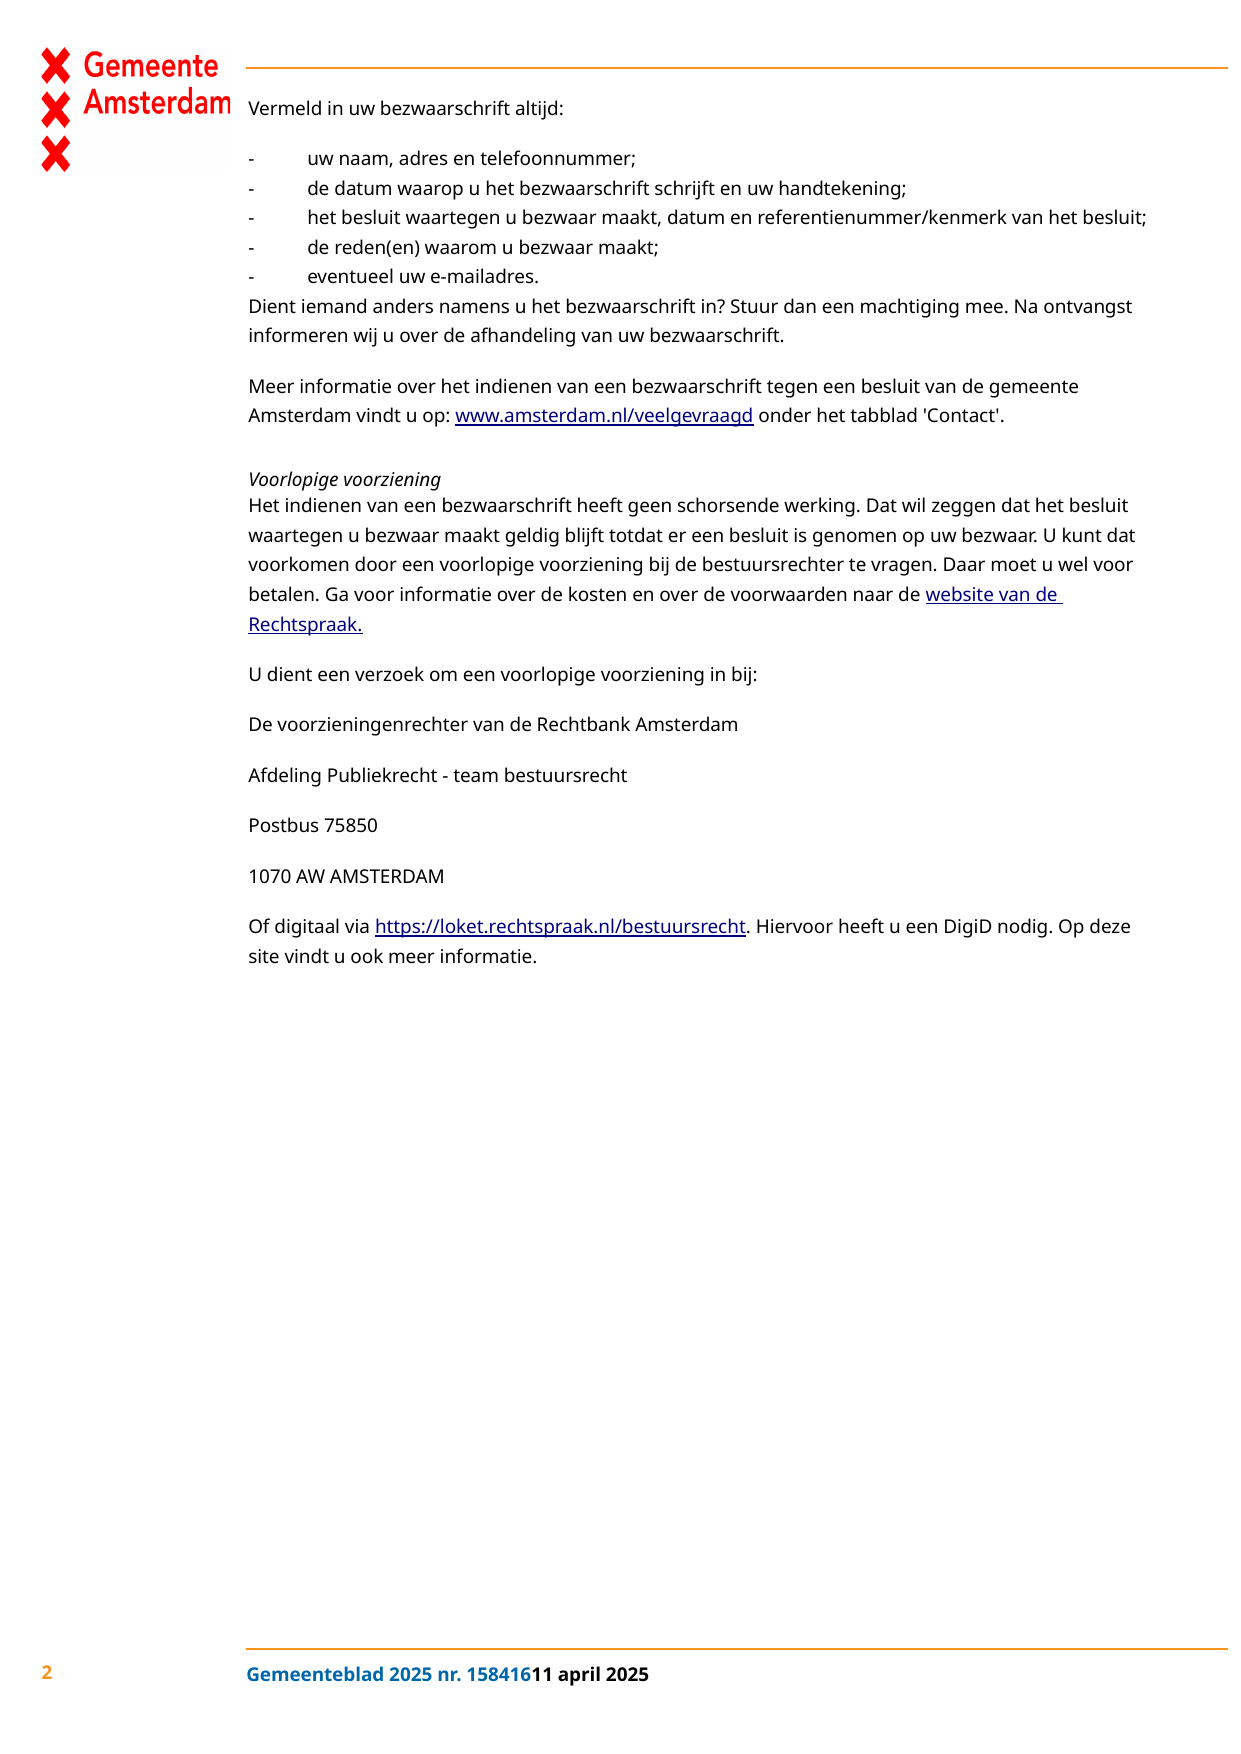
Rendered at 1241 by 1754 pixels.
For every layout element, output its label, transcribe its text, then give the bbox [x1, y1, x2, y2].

list de reden(en) waarom u bezwaar maakt; [248, 234, 1152, 260]
text Of digitaal via https://loket.rechtspraak.nl/bestuursrecht. Hiervoor heeft u een DigiD nodig. Op deze site vindt u ook meer informatie. [248, 913, 1152, 968]
text Dient iemand anders namens u het bezwaarschrift in? Stuur dan een machtiging mee. Na ontvangst informeren wij u over de afhandeling van uw bezwaarschrift. [248, 293, 1152, 348]
list de datum waarop u het bezwaarschrift schrijft en uw handtekening; [248, 175, 1152, 201]
text Voorlopige voorziening [248, 467, 1152, 492]
list eventueel uw e-mailadres. [248, 263, 1152, 289]
picture [41, 47, 231, 172]
text Afdeling Publiekrecht - team bestuursrecht [248, 762, 1152, 788]
text 1070 AW AMSTERDAM [248, 863, 1152, 888]
text De voorzieningenrechter van de Rechtbank Amsterdam [248, 712, 1152, 737]
text Meer informatie over het indienen van een bezwaarschrift tegen een besluit van de gemeente Amsterdam vindt u op: www.amsterdam.nl/veelgevraagd onder het tabblad 'Contact'. [248, 373, 1152, 428]
text U dient een verzoek om een voorlopige voorziening in bij: [248, 661, 1152, 687]
list uw naam, adres en telefoonnummer; [248, 145, 1152, 171]
list het besluit waartegen u bezwaar maakt, datum en referentienummer/kenmerk van het besluit; [248, 204, 1152, 230]
text Het indienen van een bezwaarschrift heeft geen schorsende werking. Dat wil zeggen dat het besluit waartegen u bezwaar maakt geldig blijft totdat er een besluit is genomen op uw bezwaar. U kunt dat voorkomen door een voorlopige voorziening bij de bestuursrechter te vragen. Daar moet u wel voor betalen. Ga voor informatie over de kosten en over de voorwaarden naar de website van de Rechtspraak. [248, 492, 1152, 636]
text Vermeld in uw bezwaarschrift altijd: [248, 95, 1152, 121]
text Postbus 75850 [248, 812, 1152, 838]
